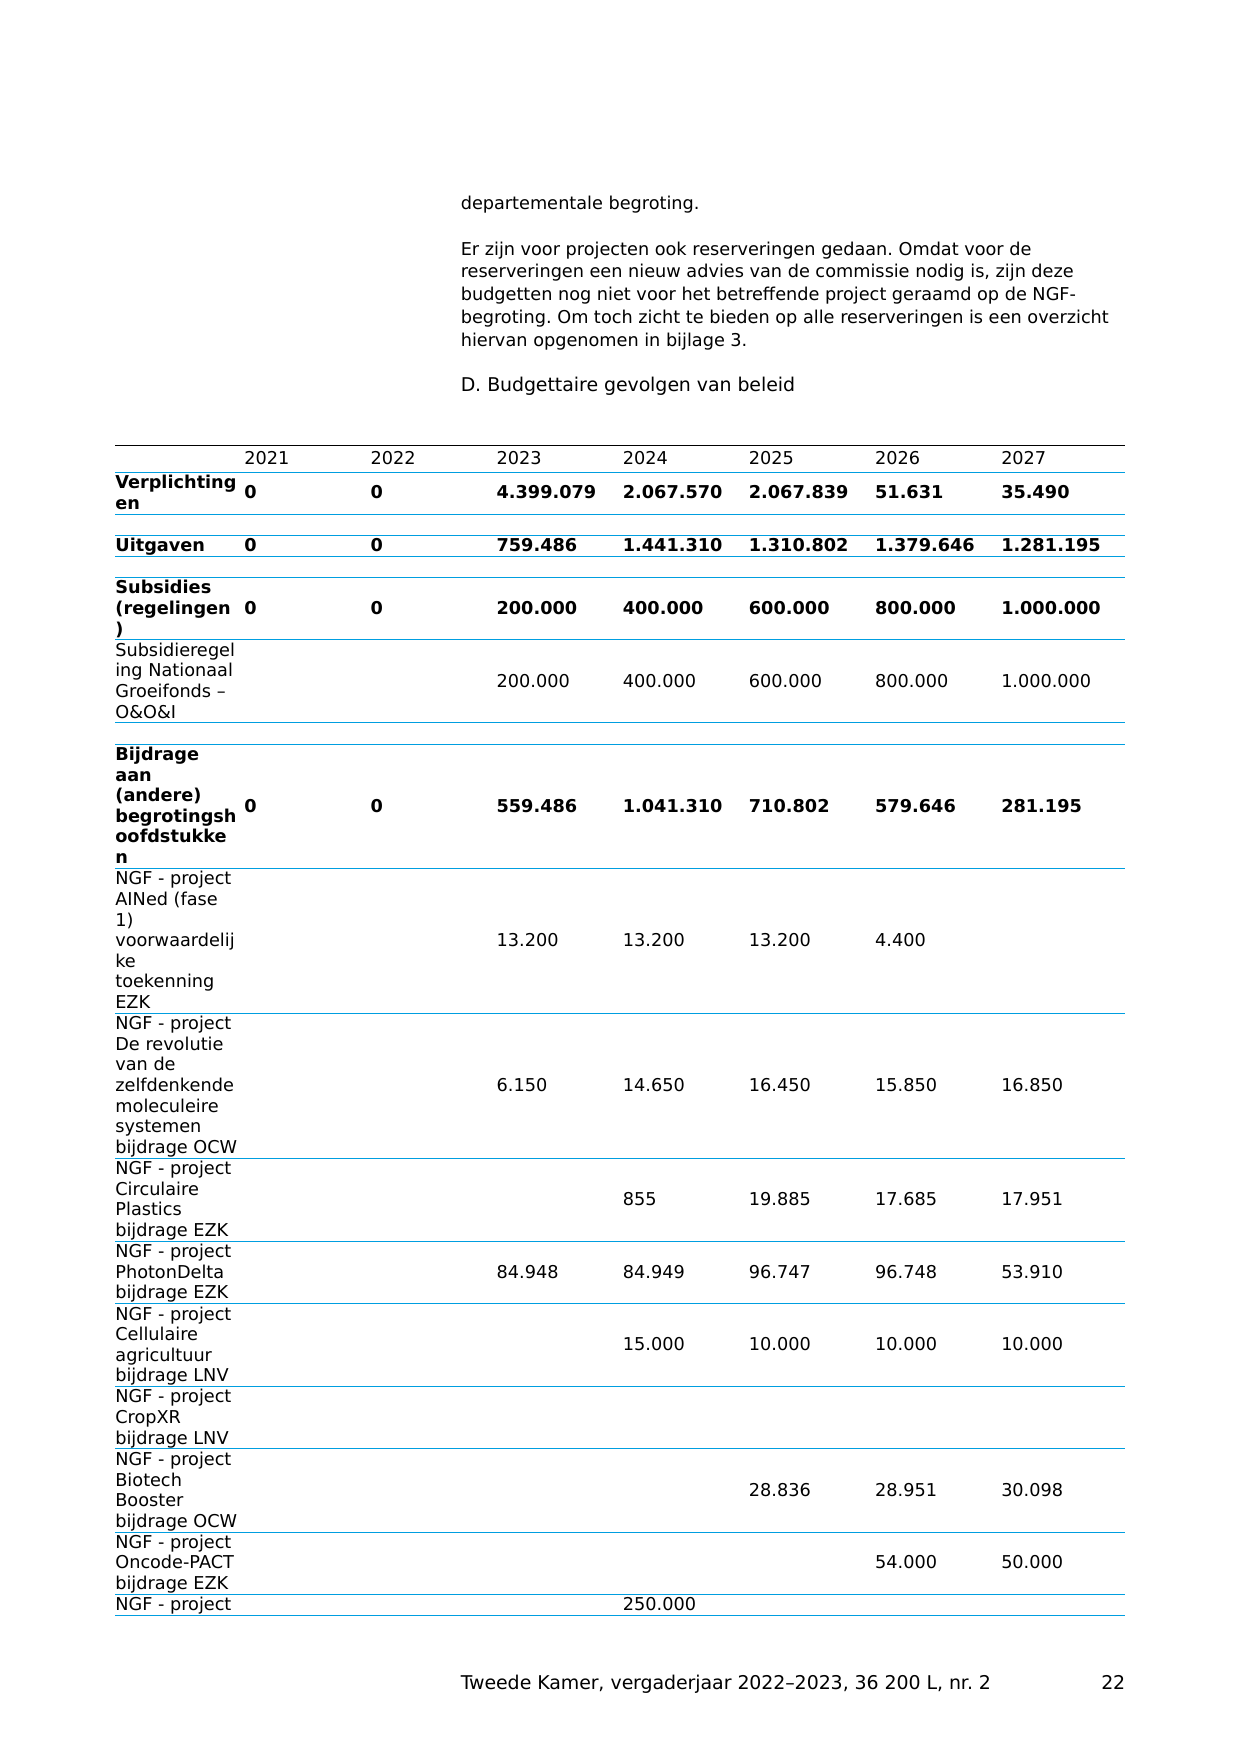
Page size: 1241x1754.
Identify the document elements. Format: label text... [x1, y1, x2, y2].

table_cell 600.000 [746, 640, 872, 722]
table_cell 51.631 [872, 473, 998, 513]
table_cell 559.486 [494, 745, 620, 868]
table_cell [241, 1533, 367, 1594]
table_cell [998, 515, 1125, 534]
table_cell [998, 723, 1125, 743]
text Er zijn voor projecten ook reserveringen gedaan. Omdat voor de reserveringen een nieuw advies van de commissie nodig is, zijn deze budgetten nog niet voor het betreffende project geraamd op de NGF-begroting. Om toch zicht te bieden op alle reserveringen is een overzicht hiervan opgenomen in bijlage 3. [461, 237, 1125, 351]
table_cell [872, 723, 998, 743]
table_cell [241, 557, 367, 577]
table_cell 2021 [241, 446, 367, 472]
table_cell [241, 1014, 367, 1157]
table_cell [494, 1449, 620, 1531]
table_cell NGF - project Cellulaire agricultuur bijdrage LNV [115, 1304, 241, 1386]
table_cell [998, 1595, 1125, 1615]
table_cell 4.399.079 [494, 473, 620, 513]
table_cell 0 [368, 473, 493, 513]
table_cell [872, 1387, 998, 1448]
table_cell 50.000 [998, 1533, 1125, 1594]
table_cell Bijdrage aan (andere) begrotingshoofdstukken [115, 745, 241, 868]
table_cell [998, 869, 1125, 1013]
table_cell 579.646 [872, 745, 998, 868]
table_cell 35.490 [998, 473, 1125, 513]
table_cell 2026 [872, 446, 998, 472]
table_cell 600.000 [746, 578, 872, 639]
table_cell Uitgaven [115, 536, 241, 556]
table_cell 2022 [368, 446, 493, 472]
table_cell 1.441.310 [620, 536, 746, 556]
table_cell [746, 1533, 872, 1594]
table_cell 1.281.195 [998, 536, 1125, 556]
table_cell 28.951 [872, 1449, 998, 1531]
table_cell 4.400 [872, 869, 998, 1013]
table_cell 30.098 [998, 1449, 1125, 1531]
table_cell 13.200 [746, 869, 872, 1013]
table_cell 0 [368, 578, 493, 639]
table_cell [241, 640, 367, 722]
table_cell 84.949 [620, 1242, 746, 1303]
table_cell 400.000 [620, 578, 746, 639]
table_cell 14.650 [620, 1014, 746, 1157]
table_cell [494, 1595, 620, 1615]
table_cell [115, 723, 241, 743]
table_cell NGF - project Oncode-PACT bijdrage EZK [115, 1533, 241, 1594]
table_cell [368, 557, 493, 577]
table_cell 96.748 [872, 1242, 998, 1303]
table_cell 759.486 [494, 536, 620, 556]
table_cell 96.747 [746, 1242, 872, 1303]
table_cell [872, 557, 998, 577]
table_cell 16.450 [746, 1014, 872, 1157]
table_cell 855 [620, 1159, 746, 1241]
table_cell NGF - project [115, 1595, 241, 1615]
table_cell 16.850 [998, 1014, 1125, 1157]
table_cell 200.000 [494, 578, 620, 639]
table_cell 1.000.000 [998, 640, 1125, 722]
table_cell [241, 1387, 367, 1448]
table_cell Subsidies (regelingen) [115, 578, 241, 639]
table_cell Verplichtingen [115, 473, 241, 513]
table_cell [872, 515, 998, 534]
table_cell Subsidieregeling Nationaal Groeifonds – O&O&I [115, 640, 241, 722]
table_header Tabel 9 Tabel Budgettaire gevolgen van beleid beleidsartikel 2 (bedragen x € 1.000) [115, 420, 1125, 445]
table_cell NGF - project Circulaire Plastics bijdrage EZK [115, 1159, 241, 1241]
table_cell 0 [241, 745, 367, 868]
table_cell 800.000 [872, 578, 998, 639]
table_cell 1.310.802 [746, 536, 872, 556]
table_cell NGF - project AINed (fase 1) voorwaardelijke toekenning EZK [115, 869, 241, 1013]
table_cell [241, 1595, 367, 1615]
title D. Budgettaire gevolgen van beleid [461, 374, 1125, 396]
table_cell [368, 1387, 493, 1448]
table_cell 1.041.310 [620, 745, 746, 868]
table_cell 13.200 [494, 869, 620, 1013]
table_cell [746, 1595, 872, 1615]
table_cell [746, 1387, 872, 1448]
table_cell [368, 1449, 493, 1531]
table_cell 13.200 [620, 869, 746, 1013]
table_cell 28.836 [746, 1449, 872, 1531]
table_cell [494, 1159, 620, 1241]
table_cell [241, 1449, 367, 1531]
table_cell [241, 1242, 367, 1303]
table_cell 19.885 [746, 1159, 872, 1241]
table_cell 2.067.839 [746, 473, 872, 513]
table_cell [368, 1242, 493, 1303]
table_cell [115, 515, 241, 534]
table_cell [241, 515, 367, 534]
table_cell [746, 515, 872, 534]
table_cell 400.000 [620, 640, 746, 722]
table_cell 6.150 [494, 1014, 620, 1157]
table_cell [241, 723, 367, 743]
table_cell [872, 1595, 998, 1615]
table_cell 1.000.000 [998, 578, 1125, 639]
table_cell [368, 1533, 493, 1594]
table_cell 2027 [998, 446, 1125, 472]
table_cell 800.000 [872, 640, 998, 722]
table_cell 0 [368, 536, 493, 556]
table_cell [241, 869, 367, 1013]
table_cell 0 [241, 536, 367, 556]
table_cell 1.379.646 [872, 536, 998, 556]
table_cell [115, 446, 241, 472]
table_cell [620, 1449, 746, 1531]
table_cell 710.802 [746, 745, 872, 868]
table_cell [368, 640, 493, 722]
table_cell 15.850 [872, 1014, 998, 1157]
table_cell [368, 1304, 493, 1386]
table_cell 2.067.570 [620, 473, 746, 513]
table_cell [494, 723, 620, 743]
table_cell [620, 723, 746, 743]
table_cell 0 [241, 578, 367, 639]
table_cell [494, 1533, 620, 1594]
table_cell 250.000 [620, 1595, 746, 1615]
table_cell [746, 723, 872, 743]
table_cell 0 [241, 473, 367, 513]
table_cell [368, 1595, 493, 1615]
table_cell 84.948 [494, 1242, 620, 1303]
table_cell 53.910 [998, 1242, 1125, 1303]
table_cell [746, 557, 872, 577]
table_cell 200.000 [494, 640, 620, 722]
table_cell 2025 [746, 446, 872, 472]
table_cell [998, 557, 1125, 577]
table_cell [998, 1387, 1125, 1448]
table_cell [494, 1387, 620, 1448]
table_cell [620, 1387, 746, 1448]
table_cell [494, 1304, 620, 1386]
table_cell [368, 1159, 493, 1241]
table_cell 10.000 [998, 1304, 1125, 1386]
table_cell 54.000 [872, 1533, 998, 1594]
table_cell [620, 515, 746, 534]
table_cell NGF - project Biotech Booster bijdrage OCW [115, 1449, 241, 1531]
table_cell 0 [368, 745, 493, 868]
table_cell [241, 1304, 367, 1386]
table_cell NGF - project De revolutie van de zelfdenkende moleculeire systemen bijdrage OCW [115, 1014, 241, 1157]
table_cell [620, 1533, 746, 1594]
table_cell [368, 1014, 493, 1157]
table_cell NGF - project CropXR bijdrage LNV [115, 1387, 241, 1448]
table_cell [115, 557, 241, 577]
table_cell [368, 723, 493, 743]
table_cell [494, 557, 620, 577]
table_cell 2023 [494, 446, 620, 472]
table_cell 281.195 [998, 745, 1125, 868]
table_cell NGF - project PhotonDelta bijdrage EZK [115, 1242, 241, 1303]
table_cell 15.000 [620, 1304, 746, 1386]
table_cell [368, 515, 493, 534]
table_cell [620, 557, 746, 577]
table_cell [241, 1159, 367, 1241]
table_cell 10.000 [746, 1304, 872, 1386]
table_cell 17.685 [872, 1159, 998, 1241]
table_cell 10.000 [872, 1304, 998, 1386]
table_cell 2024 [620, 446, 746, 472]
table_cell 17.951 [998, 1159, 1125, 1241]
table_cell [494, 515, 620, 534]
text departementale begroting. [461, 191, 1125, 214]
table_cell [368, 869, 493, 1013]
